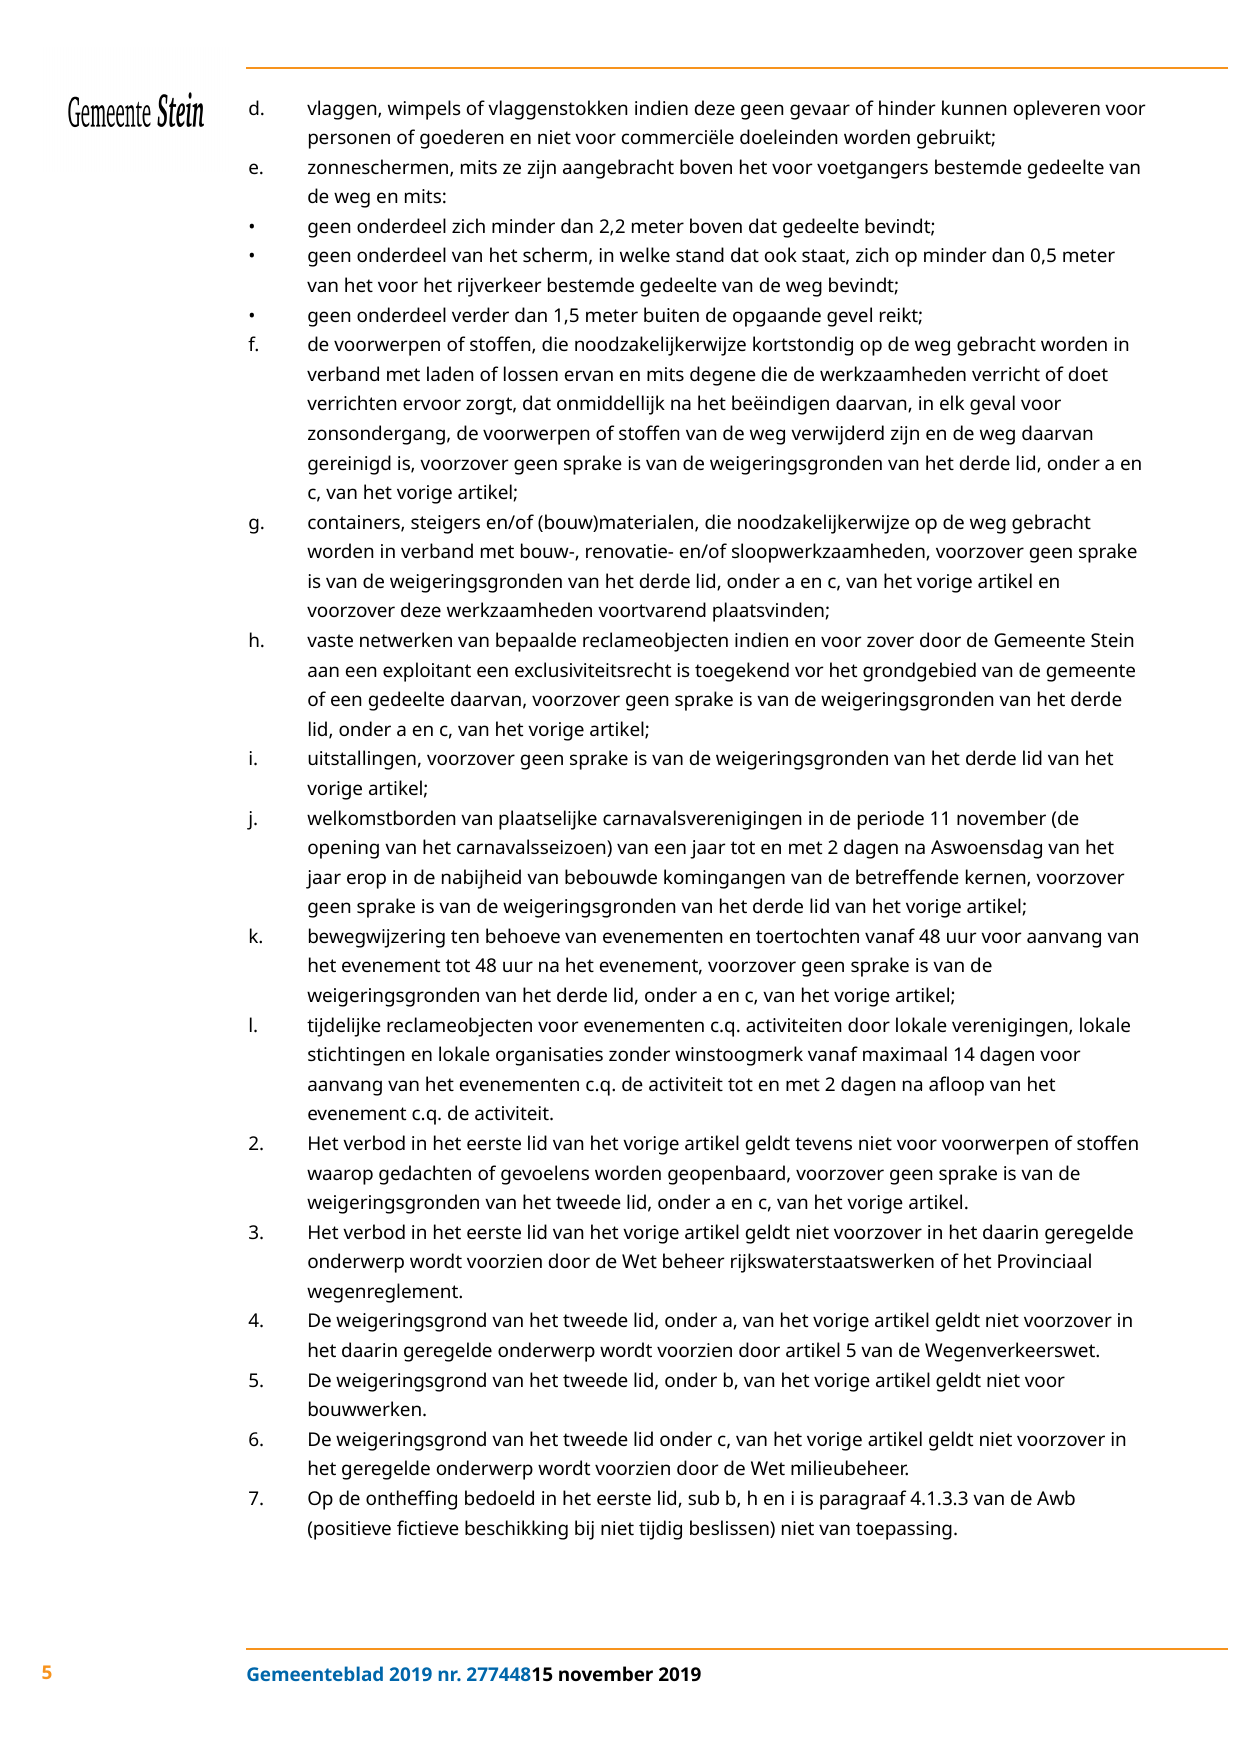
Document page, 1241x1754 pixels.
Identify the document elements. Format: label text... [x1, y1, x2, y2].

list welkomstborden van plaatselijke carnavalsverenigingen in de periode 11 november (de opening van het carnavalsseizoen) van een jaar tot en met 2 dagen na Aswoensdag van het jaar erop in de nabijheid van bebouwde komingangen van de betreffende kernen, voorzover geen sprake is van de weigeringsgronden van het derde lid van het vorige artikel; [248, 805, 1152, 919]
list tijdelijke reclameobjecten voor evenementen c.q. activiteiten door lokale verenigingen, lokale stichtingen en lokale organisaties zonder winstoogmerk vanaf maximaal 14 dagen voor aanvang van het evenementen c.q. de activiteit tot en met 2 dagen na afloop van het evenement c.q. de activiteit. [248, 1012, 1152, 1126]
list geen onderdeel zich minder dan 2,2 meter boven dat gedeelte bevindt; [248, 213, 1152, 239]
list De weigeringsgrond van het tweede lid, onder a, van het vorige artikel geldt niet voorzover in het daarin geregelde onderwerp wordt voorzien door artikel 5 van de Wegenverkeerswet. [248, 1308, 1152, 1363]
list geen onderdeel van het scherm, in welke stand dat ook staat, zich op minder dan 0,5 meter van het voor het rijverkeer bestemde gedeelte van de weg bevindt; [248, 243, 1152, 298]
list containers, steigers en/of (bouw)materialen, die noodzakelijkerwijze op de weg gebracht worden in verband met bouw-, renovatie- en/of sloopwerkzaamheden, voorzover geen sprake is van de weigeringsgronden van het derde lid, onder a en c, van het vorige artikel en voorzover deze werkzaamheden voortvarend plaatsvinden; [248, 509, 1152, 623]
list de voorwerpen of stoffen, die noodzakelijkerwijze kortstondig op de weg gebracht worden in verband met laden of lossen ervan en mits degene die de werkzaamheden verricht of doet verrichten ervoor zorgt, dat onmiddellijk na het beëindigen daarvan, in elk geval voor zonsondergang, de voorwerpen of stoffen van de weg verwijderd zijn en de weg daarvan gereinigd is, voorzover geen sprake is van de weigeringsgronden van het derde lid, onder a en c, van het vorige artikel; [248, 331, 1152, 505]
picture [41, 47, 231, 172]
list De weigeringsgrond van het tweede lid onder c, van het vorige artikel geldt niet voorzover in het geregelde onderwerp wordt voorzien door de Wet milieubeheer. [248, 1426, 1152, 1481]
list Het verbod in het eerste lid van het vorige artikel geldt tevens niet voor voorwerpen of stoffen waarop gedachten of gevoelens worden geopenbaard, voorzover geen sprake is van de weigeringsgronden van het tweede lid, onder a en c, van het vorige artikel. [248, 1130, 1152, 1215]
list De weigeringsgrond van het tweede lid, onder b, van het vorige artikel geldt niet voor bouwwerken. [248, 1367, 1152, 1422]
list uitstallingen, voorzover geen sprake is van de weigeringsgronden van het derde lid van het vorige artikel; [248, 746, 1152, 801]
list Het verbod in het eerste lid van het vorige artikel geldt niet voorzover in het daarin geregelde onderwerp wordt voorzien door de Wet beheer rijkswaterstaatswerken of het Provinciaal wegenreglement. [248, 1219, 1152, 1304]
list vaste netwerken van bepaalde reclameobjecten indien en voor zover door de Gemeente Stein aan een exploitant een exclusiviteitsrecht is toegekend vor het grondgebied van de gemeente of een gedeelte daarvan, voorzover geen sprake is van de weigeringsgronden van het derde lid, onder a en c, van het vorige artikel; [248, 627, 1152, 742]
list bewegwijzering ten behoeve van evenementen en toertochten vanaf 48 uur voor aanvang van het evenement tot 48 uur na het evenement, voorzover geen sprake is van de weigeringsgronden van het derde lid, onder a en c, van het vorige artikel; [248, 923, 1152, 1008]
list vlaggen, wimpels of vlaggenstokken indien deze geen gevaar of hinder kunnen opleveren voor personen of goederen en niet voor commerciële doeleinden worden gebruikt; [248, 95, 1152, 150]
list zonneschermen, mits ze zijn aangebracht boven het voor voetgangers bestemde gedeelte van de weg en mits: [248, 154, 1152, 209]
list geen onderdeel verder dan 1,5 meter buiten de opgaande gevel reikt; [248, 302, 1152, 328]
list Op de ontheffing bedoeld in het eerste lid, sub b, h en i is paragraaf 4.1.3.3 van de Awb (positieve fictieve beschikking bij niet tijdig beslissen) niet van toepassing. [248, 1485, 1152, 1541]
